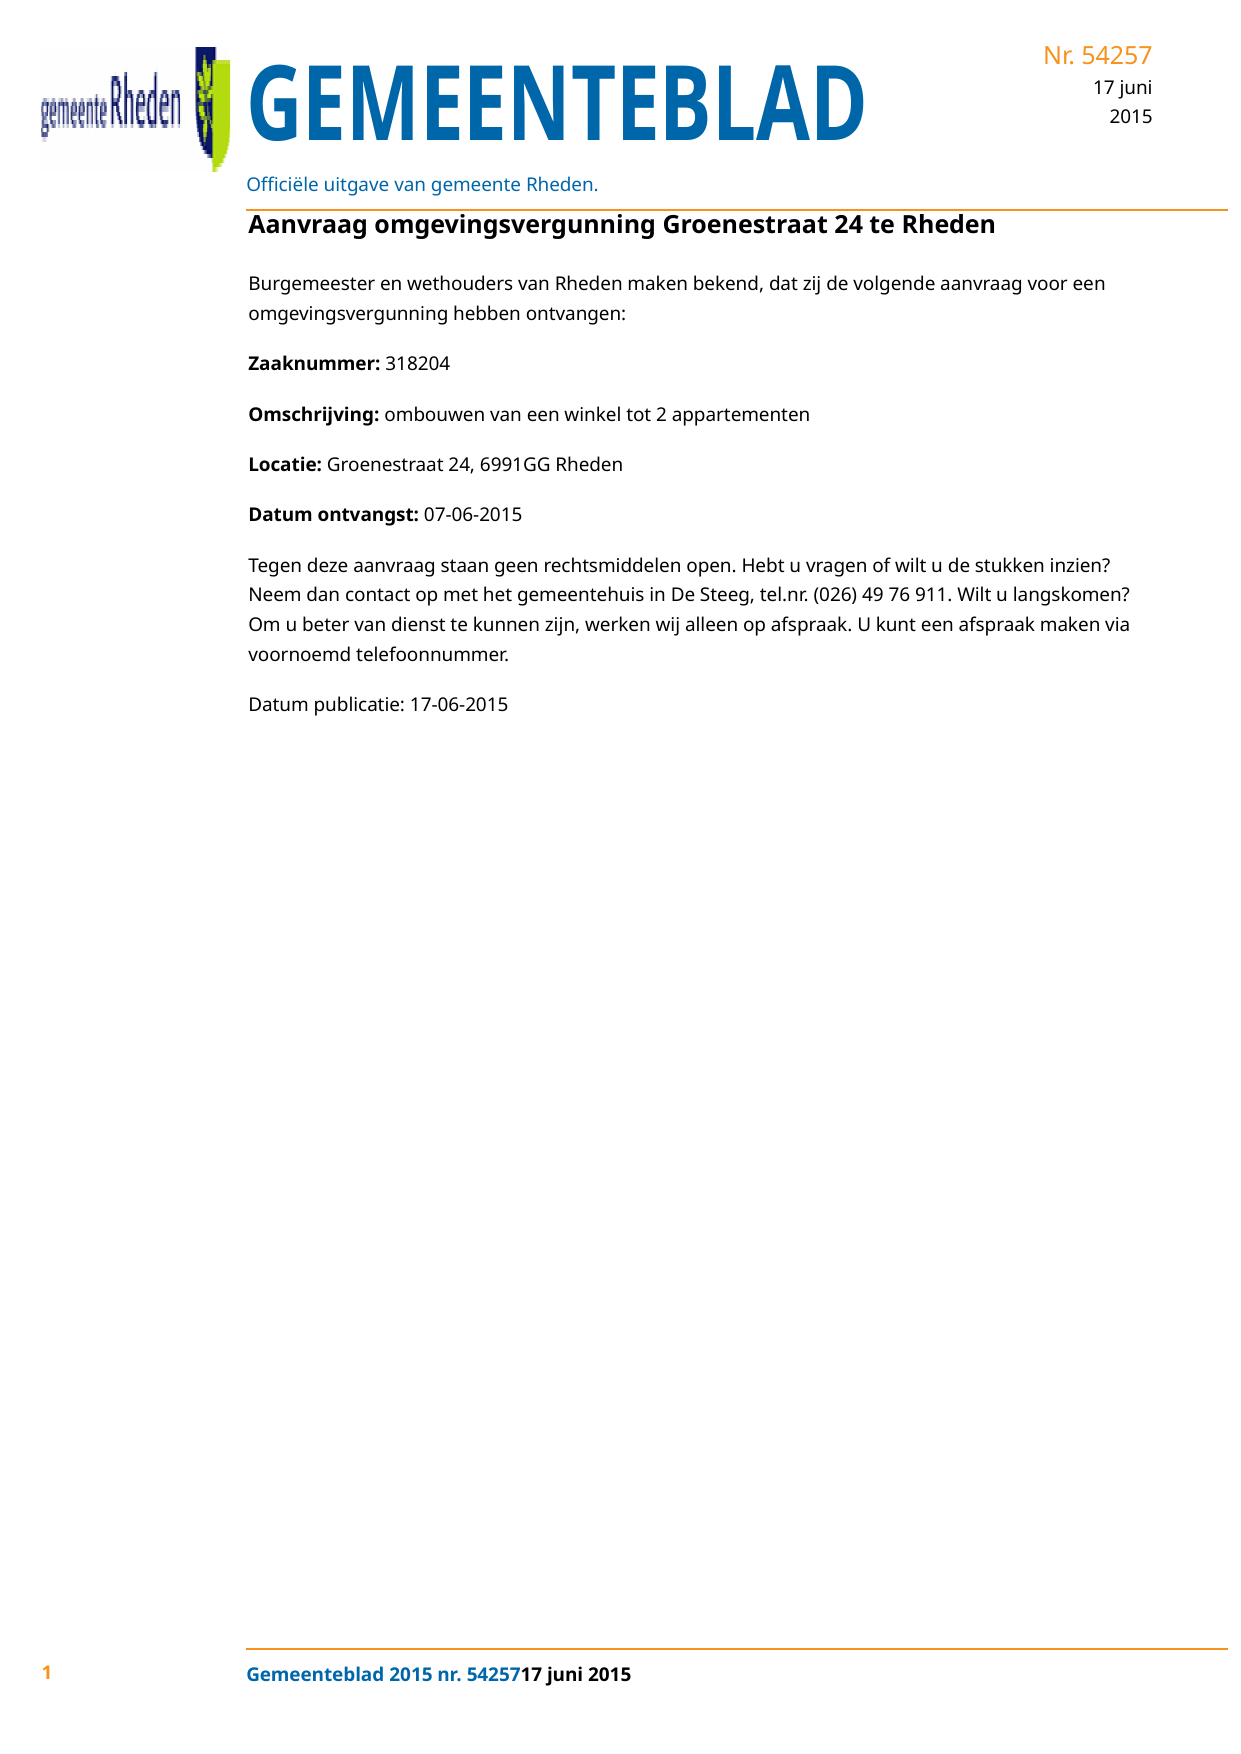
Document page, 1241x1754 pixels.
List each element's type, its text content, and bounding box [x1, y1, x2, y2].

text Tegen deze aanvraag staan geen rechtsmiddelen open. Hebt u vragen of wilt u de stukken inzien? Neem dan contact op met het gemeentehuis in De Steeg, tel.nr. (026) 49 76 911. Wilt u langskomen? Om u beter van dienst te kunnen zijn, werken wij alleen op afspraak. U kunt een afspraak maken via voornoemd telefoonnummer. [248, 552, 1152, 666]
text Omschrijving: ombouwen van een winkel tot 2 appartementen [248, 401, 1152, 426]
text Zaaknummer: 318204 [248, 350, 1152, 376]
text Datum ontvangst: 07-06-2015 [248, 502, 1152, 527]
text Aanvraag omgevingsvergunning Groenestraat 24 te Rheden [248, 211, 1152, 241]
text Locatie: Groenestraat 24, 6991GG Rheden [248, 451, 1152, 477]
text Burgemeester en wethouders van Rheden maken bekend, dat zij de volgende aanvraag voor een omgevingsvergunning hebben ontvangen: [248, 270, 1152, 326]
picture [41, 47, 231, 172]
text Datum publicatie: 17-06-2015 [248, 691, 1152, 717]
